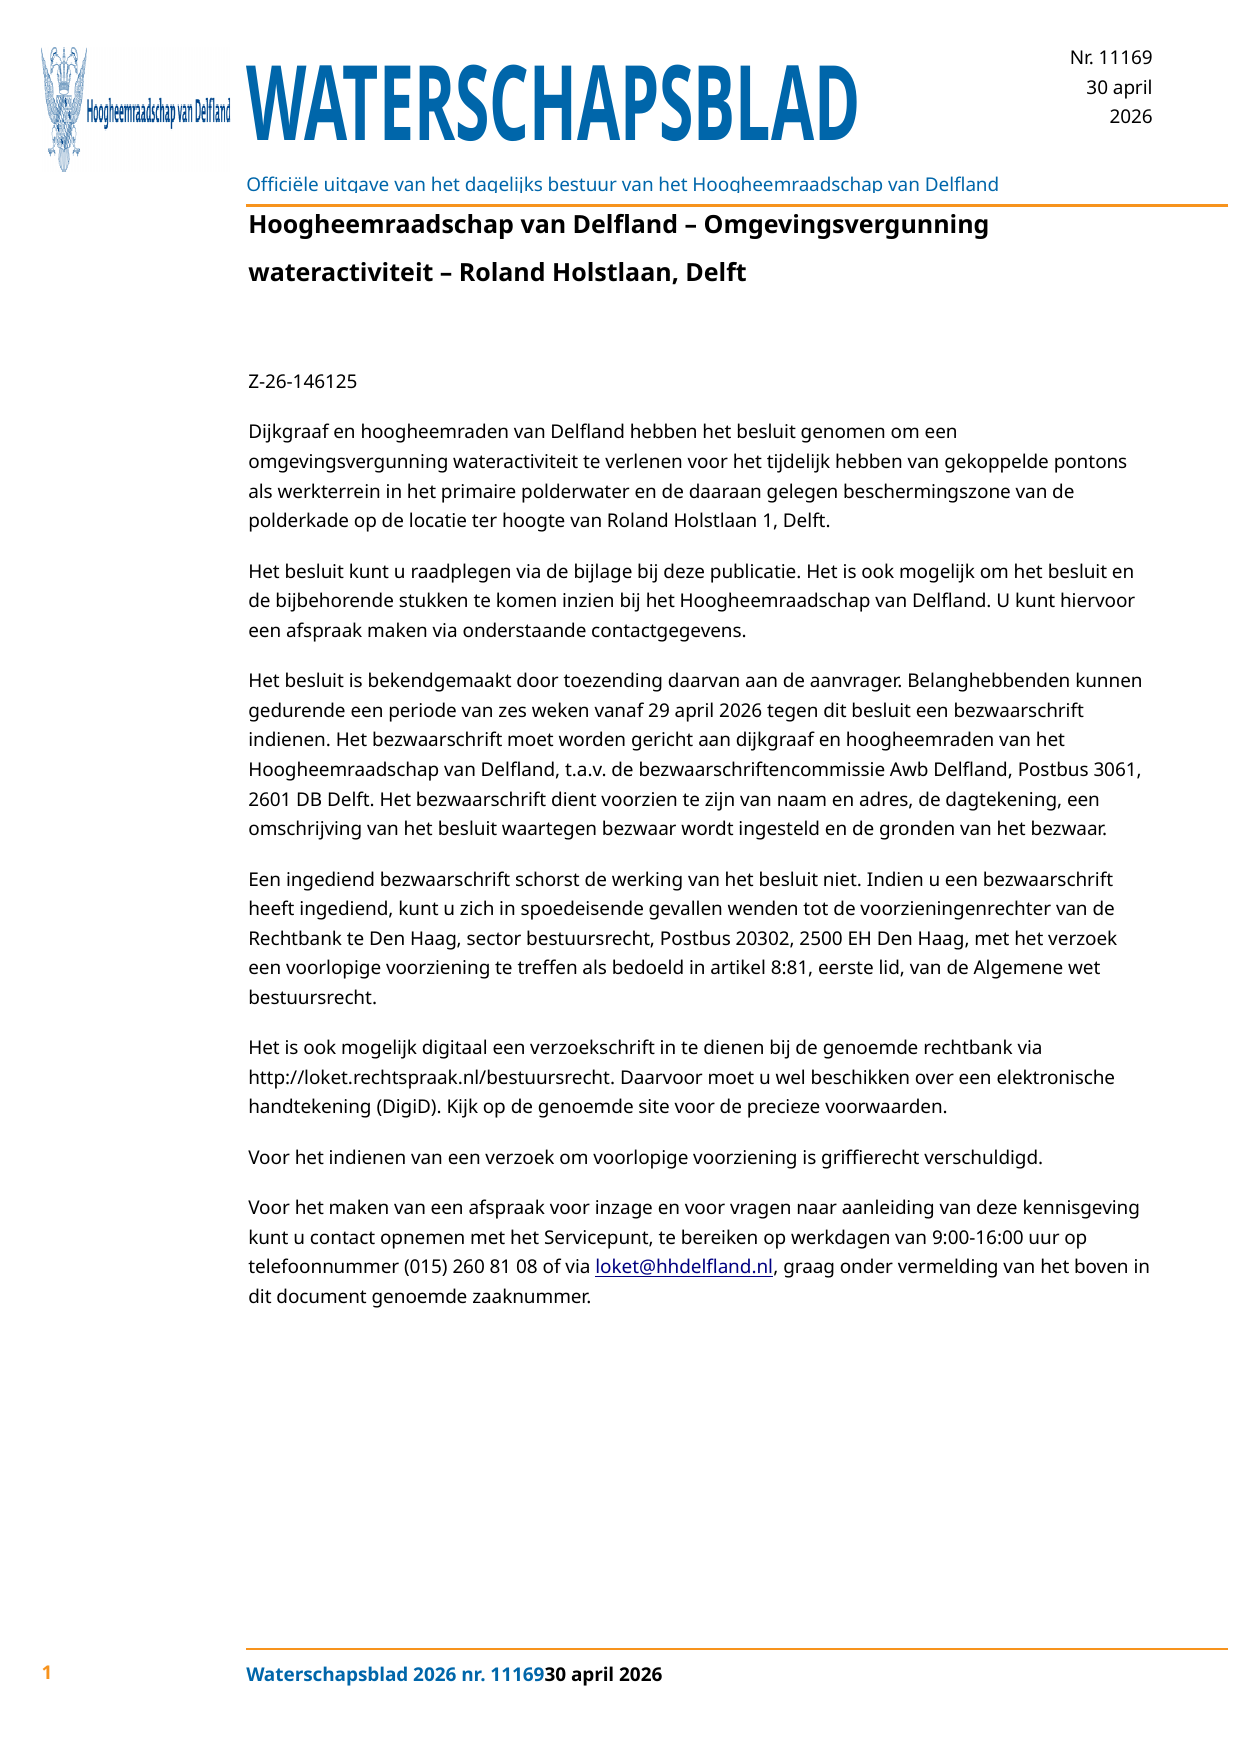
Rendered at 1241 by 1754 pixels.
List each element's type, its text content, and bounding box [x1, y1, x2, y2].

text Z-26-146125 [248, 368, 1152, 394]
text Een ingediend bezwaarschrift schorst de werking van het besluit niet. Indien u een bezwaarschrift heeft ingediend, kunt u zich in spoedeisende gevallen wenden tot de voorzieningenrechter van de Rechtbank te Den Haag, sector bestuursrecht, Postbus 20302, 2500 EH Den Haag, met het verzoek een voorlopige voorziening te treffen als bedoeld in artikel 8:81, eerste lid, van de Algemene wet bestuursrecht. [248, 866, 1152, 1010]
picture [41, 47, 231, 172]
text Dijkgraaf en hoogheemraden van Delfland hebben het besluit genomen om een omgevingsvergunning wateractiviteit te verlenen voor het tijdelijk hebben van gekoppelde pontons als werkterrein in het primaire polderwater en de daaraan gelegen beschermingszone van de polderkade op de locatie ter hoogte van Roland Holstlaan 1, Delft. [248, 419, 1152, 533]
text Het is ook mogelijk digitaal een verzoekschrift in te dienen bij de genoemde rechtbank via http://loket.rechtspraak.nl/bestuursrecht. Daarvoor moet u wel beschikken over een elektronische handtekening (DigiD). Kijk op de genoemde site voor de precieze voorwaarden. [248, 1034, 1152, 1119]
text Het besluit is bekendgemaakt door toezending daarvan aan de aanvrager. Belanghebbenden kunnen gedurende een periode van zes weken vanaf 29 april 2026 tegen dit besluit een bezwaarschrift indienen. Het bezwaarschrift moet worden gericht aan dijkgraaf en hoogheemraden van het Hoogheemraadschap van Delfland, t.a.v. de bezwaarschriftencommissie Awb Delfland, Postbus 3061, 2601 DB Delft. Het bezwaarschrift dient voorzien te zijn van naam en adres, de dagtekening, een omschrijving van het besluit waartegen bezwaar wordt ingesteld en de gronden van het bezwaar. [248, 667, 1152, 841]
text Het besluit kunt u raadplegen via de bijlage bij deze publicatie. Het is ook mogelijk om het besluit en de bijbehorende stukken te komen inzien bij het Hoogheemraadschap van Delfland. U kunt hiervoor een afspraak maken via onderstaande contactgegevens. [248, 558, 1152, 643]
text Voor het maken van een afspraak voor inzage en voor vragen naar aanleiding van deze kennisgeving kunt u contact opnemen met het Servicepunt, te bereiken op werkdagen van 9:00-16:00 uur op telefoonnummer (015) 260 81 08 of via loket@hhdelfland.nl, graag onder vermelding van het boven in dit document genoemde zaaknummer. [248, 1194, 1152, 1309]
text Hoogheemraadschap van Delfland – Omgevingsvergunning wateractiviteit – Roland Holstlaan, Delft [248, 207, 1152, 288]
text Voor het indienen van een verzoek om voorlopige voorziening is griffierecht verschuldigd. [248, 1144, 1152, 1170]
